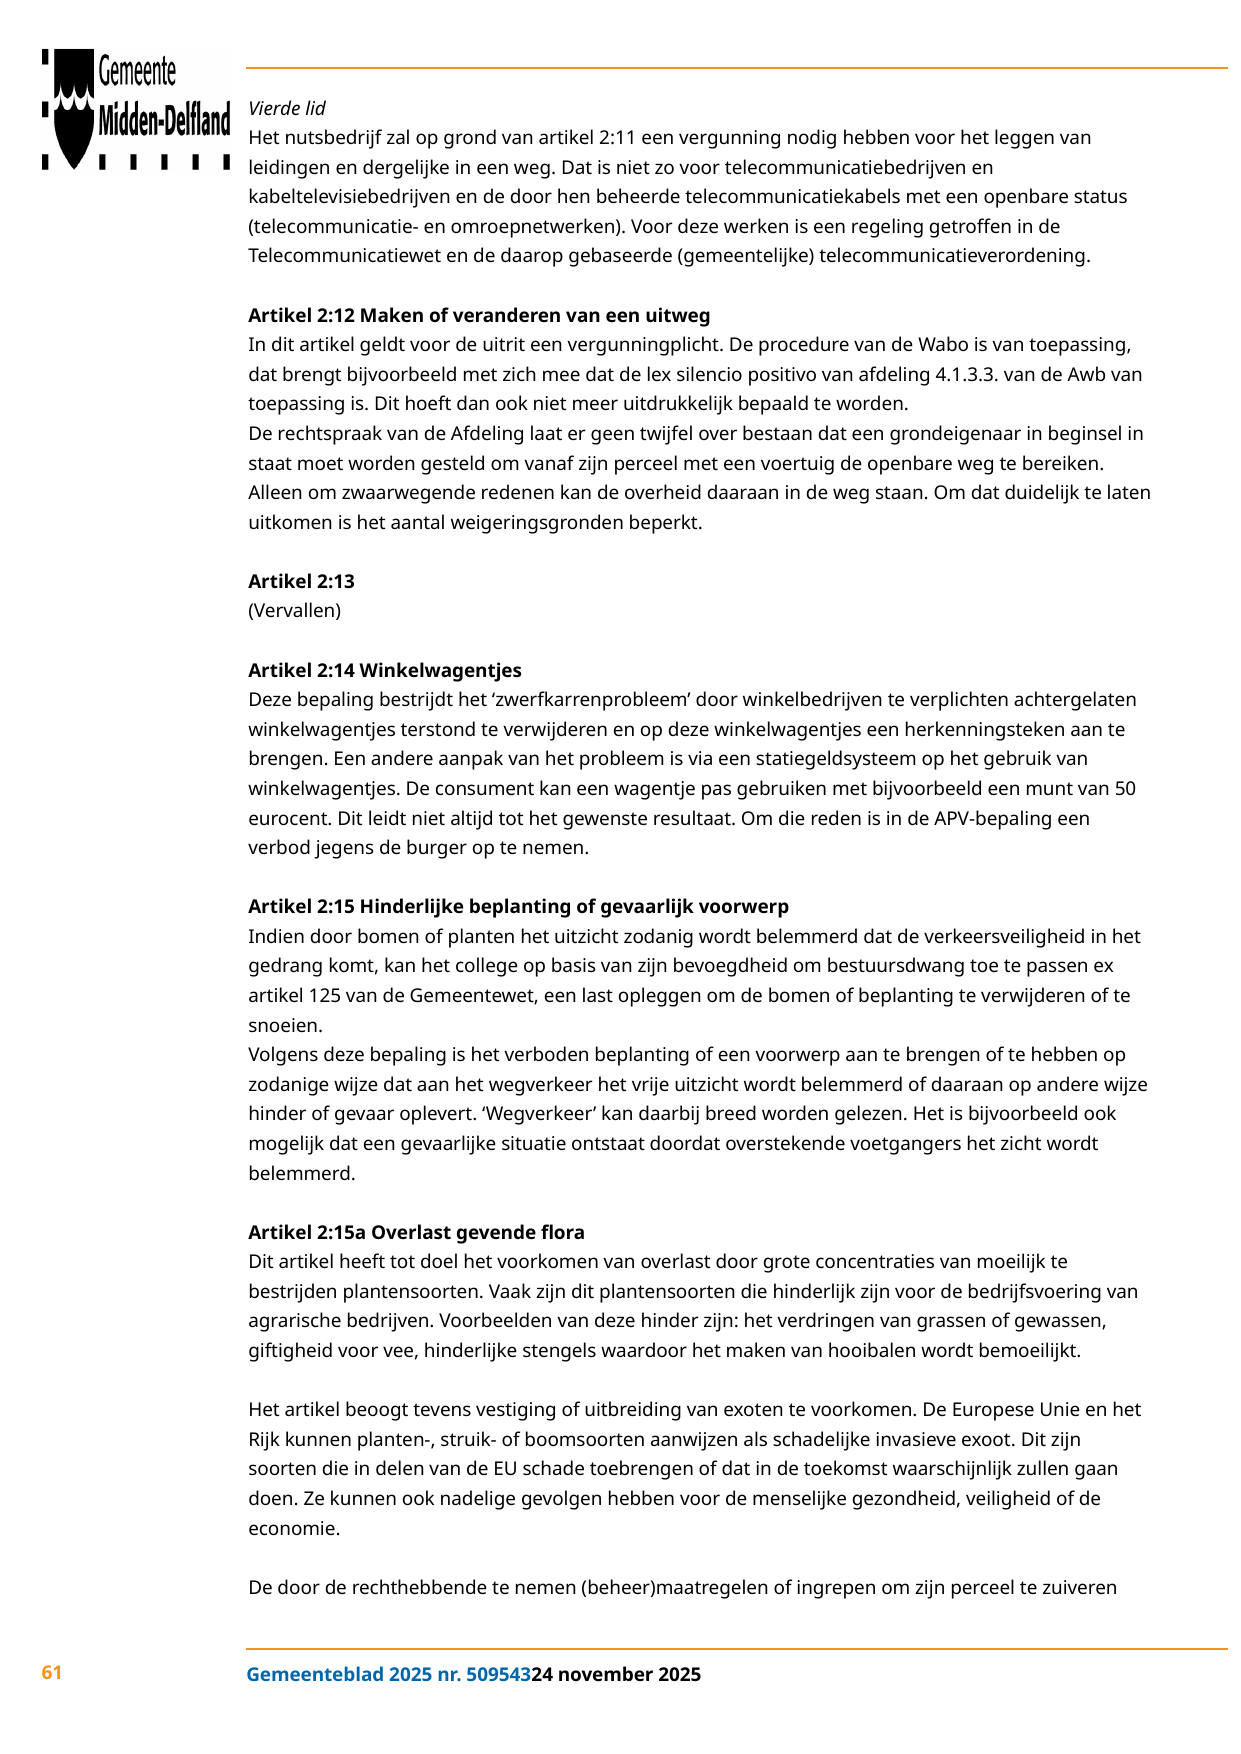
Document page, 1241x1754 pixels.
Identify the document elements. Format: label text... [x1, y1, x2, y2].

text Het nutsbedrijf zal op grond van artikel 2:11 een vergunning nodig hebben voor het leggen van leidingen en dergelijke in een weg. Dat is niet zo voor telecommunicatiebedrijven en kabeltelevisiebedrijven en de door hen beheerde telecommunicatiekabels met een openbare status (telecommunicatie- en omroepnetwerken). Voor deze werken is een regeling getroffen in de Telecommunicatiewet en de daarop gebaseerde (gemeentelijke) telecommunicatieverordening. [248, 124, 1152, 268]
text De rechtspraak van de Afdeling laat er geen twijfel over bestaan dat een grondeigenaar in beginsel in staat moet worden gesteld om vanaf zijn perceel met een voertuig de openbare weg te bereiken. Alleen om zwaarwegende redenen kan de overheid daaraan in de weg staan. Om dat duidelijk te laten uitkomen is het aantal weigeringsgronden beperkt. [248, 420, 1152, 535]
picture [41, 47, 231, 172]
text (Vervallen) [248, 598, 1152, 623]
text Het artikel beoogt tevens vestiging of uitbreiding van exoten te voorkomen. De Europese Unie en het Rijk kunnen planten-, struik- of boomsoorten aanwijzen als schadelijke invasieve exoot. Dit zijn soorten die in delen van de EU schade toebrengen of dat in de toekomst waarschijnlijk zullen gaan doen. Ze kunnen ook nadelige gevolgen hebben voor de menselijke gezondheid, veiligheid of de economie. [248, 1396, 1152, 1541]
text Artikel 2:13 [248, 568, 1152, 594]
text Indien door bomen of planten het uitzicht zodanig wordt belemmerd dat de verkeersveiligheid in het gedrang komt, kan het college op basis van zijn bevoegdheid om bestuursdwang toe te passen ex artikel 125 van de Gemeentewet, een last opleggen om de bomen of beplanting te verwijderen of te snoeien. [248, 923, 1152, 1038]
text In dit artikel geldt voor de uitrit een vergunningplicht. De procedure van de Wabo is van toepassing, dat brengt bijvoorbeeld met zich mee dat de lex silencio positivo van afdeling 4.1.3.3. van de Awb van toepassing is. Dit hoeft dan ook niet meer uitdrukkelijk bepaald te worden. [248, 331, 1152, 416]
text De door de rechthebbende te nemen (beheer)maatregelen of ingrepen om zijn perceel te zuiveren [248, 1574, 1152, 1600]
text Artikel 2:15a Overlast gevende flora [248, 1219, 1152, 1245]
text Artikel 2:12 Maken of veranderen van een uitweg [248, 302, 1152, 328]
text Artikel 2:14 Winkelwagentjes [248, 657, 1152, 683]
text Volgens deze bepaling is het verboden beplanting of een voorwerp aan te brengen of te hebben op zodanige wijze dat aan het wegverkeer het vrije uitzicht wordt belemmerd of daaraan op andere wijze hinder of gevaar oplevert. ‘Wegverkeer’ kan daarbij breed worden gelezen. Het is bijvoorbeeld ook mogelijk dat een gevaarlijke situatie ontstaat doordat overstekende voetgangers het zicht wordt belemmerd. [248, 1041, 1152, 1186]
text Dit artikel heeft tot doel het voorkomen van overlast door grote concentraties van moeilijk te bestrijden plantensoorten. Vaak zijn dit plantensoorten die hinderlijk zijn voor de bedrijfsvoering van agrarische bedrijven. Voorbeelden van deze hinder zijn: het verdringen van grassen of gewassen, giftigheid voor vee, hinderlijke stengels waardoor het maken van hooibalen wordt bemoeilijkt. [248, 1248, 1152, 1363]
text Artikel 2:15 Hinderlijke beplanting of gevaarlijk voorwerp [248, 893, 1152, 919]
text Deze bepaling bestrijdt het ‘zwerfkarrenprobleem’ door winkelbedrijven te verplichten achtergelaten winkelwagentjes terstond te verwijderen en op deze winkelwagentjes een herkenningsteken aan te brengen. Een andere aanpak van het probleem is via een statiegeldsysteem op het gebruik van winkelwagentjes. De consument kan een wagentje pas gebruiken met bijvoorbeeld een munt van 50 eurocent. Dit leidt niet altijd tot het gewenste resultaat. Om die reden is in de APV-bepaling een verbod jegens de burger op te nemen. [248, 686, 1152, 860]
text Vierde lid [248, 95, 1152, 121]
